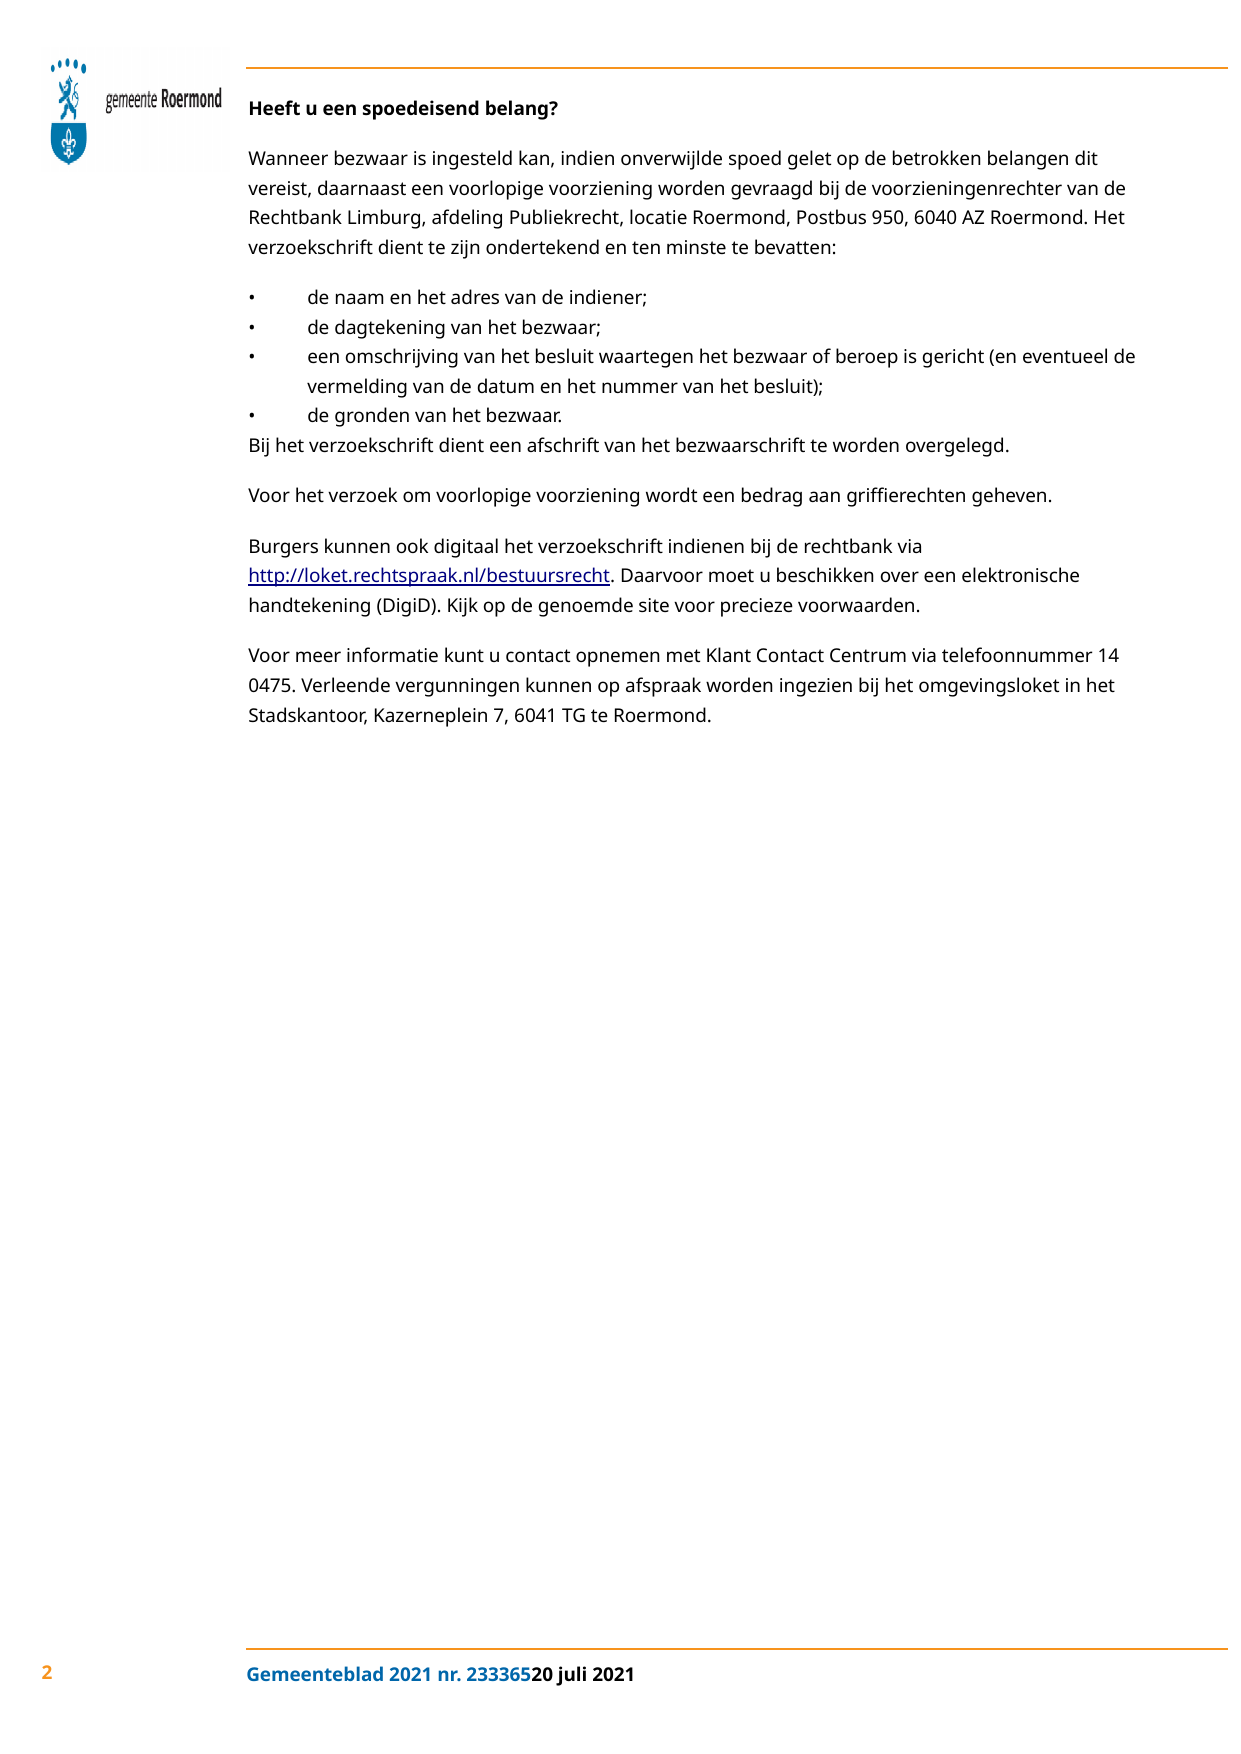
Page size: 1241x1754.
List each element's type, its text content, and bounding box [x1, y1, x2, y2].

text Heeft u een spoedeisend belang? [248, 95, 1152, 121]
text Bij het verzoekschrift dient een afschrift van het bezwaarschrift te worden overgelegd. [248, 432, 1152, 458]
text Wanneer bezwaar is ingesteld kan, indien onverwijlde spoed gelet op de betrokken belangen dit vereist, daarnaast een voorlopige voorziening worden gevraagd bij de voorzieningenrechter van de Rechtbank Limburg, afdeling Publiekrecht, locatie Roermond, Postbus 950, 6040 AZ Roermond. Het verzoekschrift dient te zijn ondertekend en ten minste te bevatten: [248, 145, 1152, 260]
text Voor meer informatie kunt u contact opnemen met Klant Contact Centrum via telefoonnummer 14 0475. Verleende vergunningen kunnen op afspraak worden ingezien bij het omgevingsloket in het Stadskantoor, Kazerneplein 7, 6041 TG te Roermond. [248, 643, 1152, 728]
list de dagtekening van het bezwaar; [248, 314, 1152, 340]
list de naam en het adres van de indiener; [248, 284, 1152, 310]
text Voor het verzoek om voorlopige voorziening wordt een bedrag aan griffierechten geheven. [248, 483, 1152, 508]
list een omschrijving van het besluit waartegen het bezwaar of beroep is gericht (en eventueel de vermelding van de datum en het nummer van het besluit); [248, 343, 1152, 399]
text Burgers kunnen ook digitaal het verzoekschrift indienen bij de rechtbank via http://loket.rechtspraak.nl/bestuursrecht. Daarvoor moet u beschikken over een elektronische handtekening (DigiD). Kijk op de genoemde site voor precieze voorwaarden. [248, 533, 1152, 618]
list de gronden van het bezwaar. [248, 403, 1152, 428]
picture [41, 47, 231, 172]
